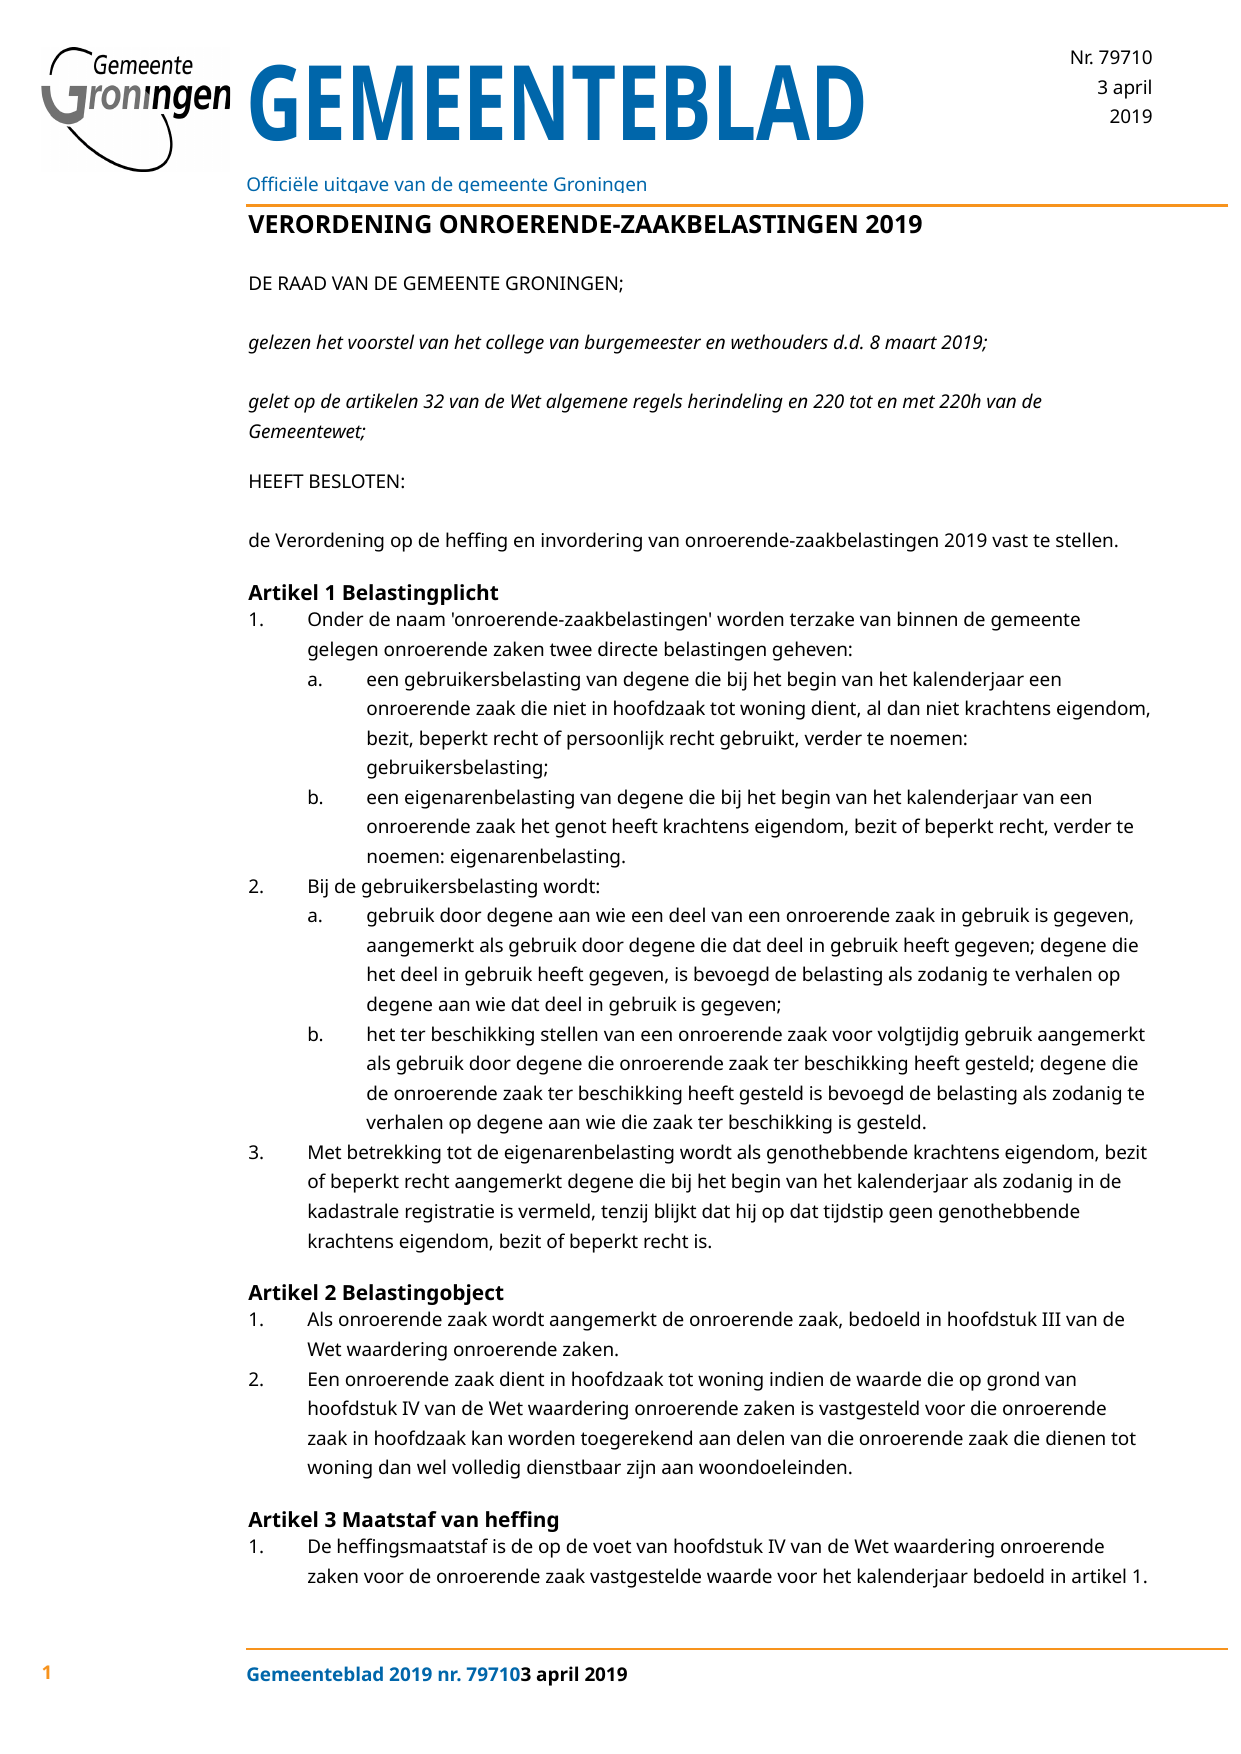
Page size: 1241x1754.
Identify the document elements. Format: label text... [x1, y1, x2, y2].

text Artikel 3 Maatstaf van heffing [248, 1505, 1152, 1533]
text VERORDENING ONROERENDE-ZAAKBELASTINGEN 2019 [248, 207, 1152, 241]
list Als onroerende zaak wordt aangemerkt de onroerende zaak, bedoeld in hoofdstuk III van de Wet waardering onroerende zaken. [248, 1307, 1152, 1362]
text Artikel 1 Belastingplicht [248, 578, 1152, 607]
text gelet op de artikelen 32 van de Wet algemene regels herindeling en 220 tot en met 220h van de Gemeentewet; [248, 389, 1152, 444]
text HEEFT BESLOTEN: [248, 468, 1152, 494]
list Bij de gebruikersbelasting wordt: [248, 873, 1152, 898]
text de Verordening op de heffing en invordering van onroerende-zaakbelastingen 2019 vast te stellen. [248, 528, 1152, 553]
text DE RAAD VAN DE GEMEENTE GRONINGEN; [248, 270, 1152, 296]
list een gebruikersbelasting van degene die bij het begin van het kalenderjaar een onroerende zaak die niet in hoofdzaak tot woning dient, al dan niet krachtens eigendom, bezit, beperkt recht of persoonlijk recht gebruikt, verder te noemen: gebruikersbelasting; [307, 666, 1152, 780]
list Met betrekking tot de eigenarenbelasting wordt als genothebbende krachtens eigendom, bezit of beperkt recht aangemerkt degene die bij het begin van het kalenderjaar als zodanig in de kadastrale registratie is vermeld, tenzij blijkt dat hij op dat tijdstip geen genothebbende krachtens eigendom, bezit of beperkt recht is. [248, 1139, 1152, 1253]
list Onder de naam 'onroerende-zaakbelastingen' worden terzake van binnen de gemeente gelegen onroerende zaken twee directe belastingen geheven: [248, 607, 1152, 662]
list een eigenarenbelasting van degene die bij het begin van het kalenderjaar van een onroerende zaak het genot heeft krachtens eigendom, bezit of beperkt recht, verder te noemen: eigenarenbelasting. [307, 784, 1152, 869]
list het ter beschikking stellen van een onroerende zaak voor volgtijdig gebruik aangemerkt als gebruik door degene die onroerende zaak ter beschikking heeft gesteld; degene die de onroerende zaak ter beschikking heeft gesteld is bevoegd de belasting als zodanig te verhalen op degene aan wie die zaak ter beschikking is gesteld. [307, 1021, 1152, 1135]
list gebruik door degene aan wie een deel van een onroerende zaak in gebruik is gegeven, aangemerkt als gebruik door degene die dat deel in gebruik heeft gegeven; degene die het deel in gebruik heeft gegeven, is bevoegd de belasting als zodanig te verhalen op degene aan wie dat deel in gebruik is gegeven; [307, 902, 1152, 1017]
list De heffingsmaatstaf is de op de voet van hoofdstuk IV van de Wet waardering onroerende zaken voor de onroerende zaak vastgestelde waarde voor het kalenderjaar bedoeld in artikel 1. [248, 1533, 1152, 1589]
text Artikel 2 Belastingobject [248, 1278, 1152, 1307]
picture [41, 47, 231, 172]
text gelezen het voorstel van het college van burgemeester en wethouders d.d. 8 maart 2019; [248, 329, 1152, 355]
list Een onroerende zaak dient in hoofdzaak tot woning indien de waarde die op grond van hoofdstuk IV van de Wet waardering onroerende zaken is vastgesteld voor die onroerende zaak in hoofdzaak kan worden toegerekend aan delen van die onroerende zaak die dienen tot woning dan wel volledig dienstbaar zijn aan woondoeleinden. [248, 1366, 1152, 1480]
